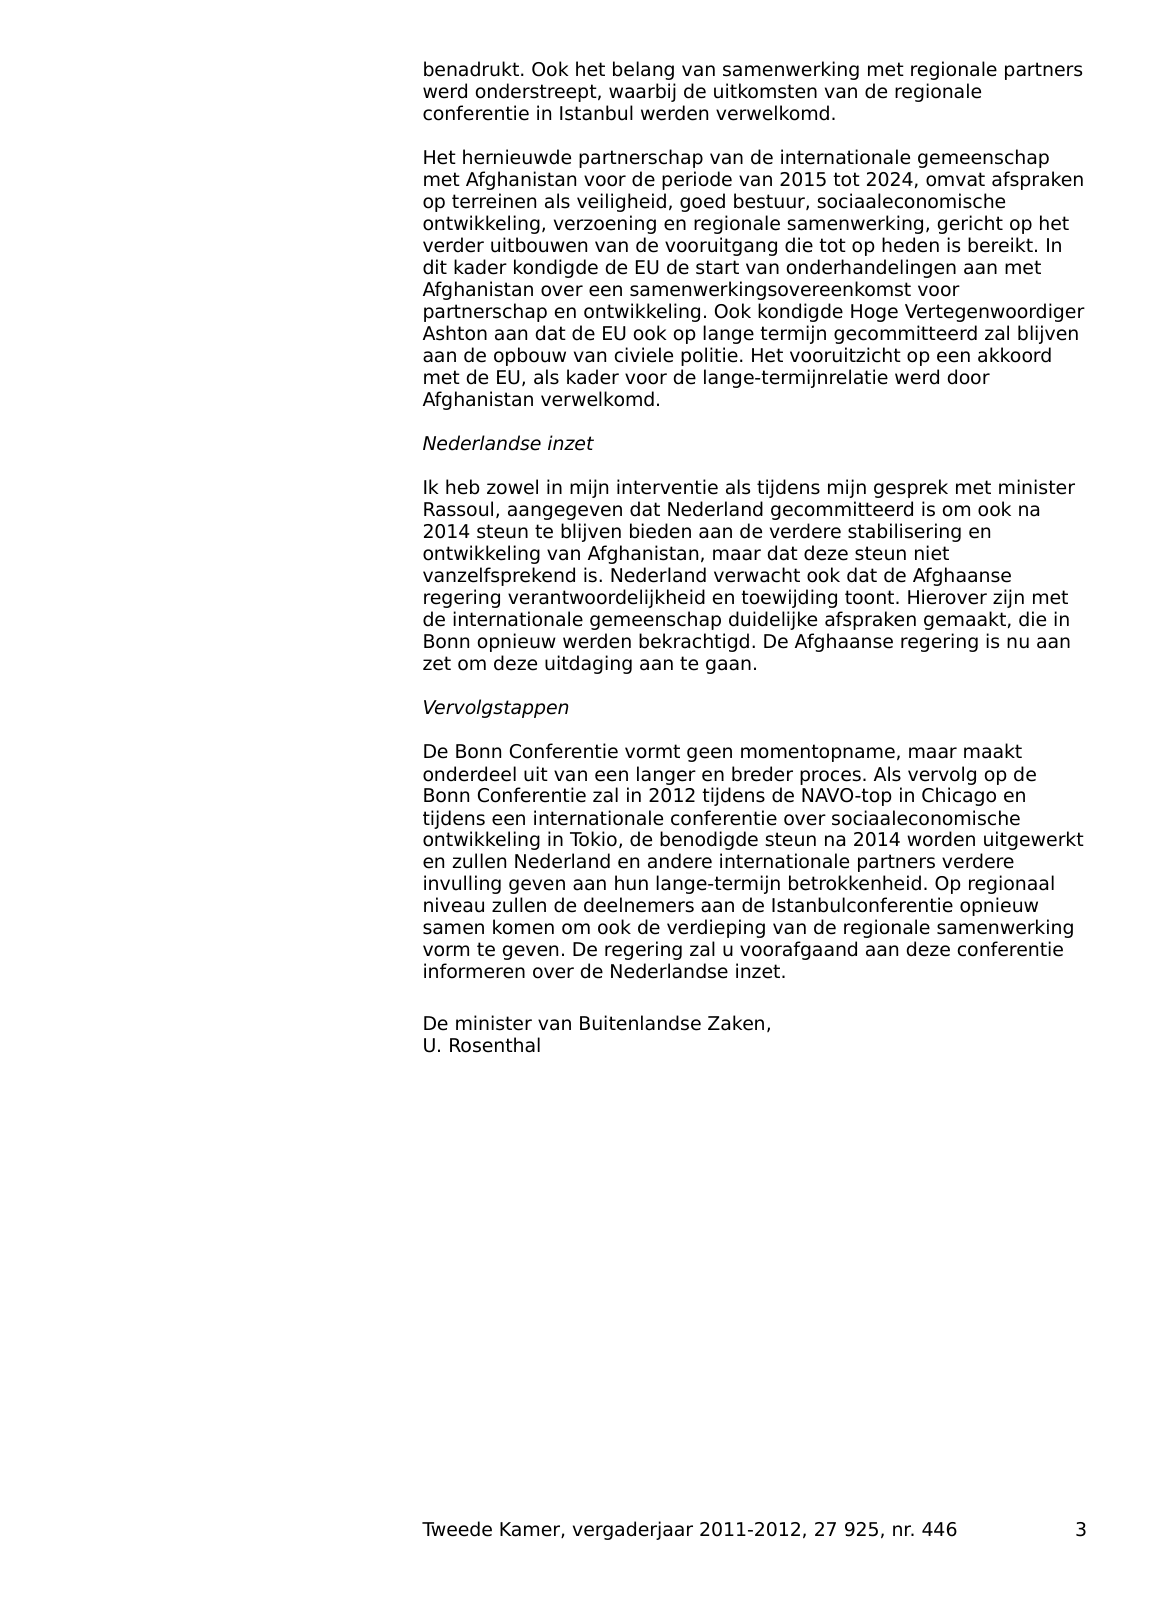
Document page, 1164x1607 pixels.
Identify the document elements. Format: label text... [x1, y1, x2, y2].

text Ik heb zowel in mijn interventie als tijdens mijn gesprek met minister Rassoul, aangegeven dat Nederland gecommitteerd is om ook na 2014 steun te blijven bieden aan de verdere stabilisering en ontwikkeling van Afghanistan, maar dat deze steun niet vanzelfsprekend is. Nederland verwacht ook dat de Afghaanse regering verantwoordelijkheid en toewijding toont. Hierover zijn met de internationale gemeenschap duidelijke afspraken gemaakt, die in Bonn opnieuw werden bekrachtigd. De Afghaanse regering is nu aan zet om deze uitdaging aan te gaan. [422, 477, 1087, 675]
text De minister van Buitenlandse Zaken, U. Rosenthal [422, 1013, 1087, 1057]
text De Bonn Conferentie vormt geen momentopname, maar maakt onderdeel uit van een langer en breder proces. Als vervolg op de Bonn Conferentie zal in 2012 tijdens de NAVO-top in Chicago en tijdens een internationale conferentie over sociaaleconomische ontwikkeling in Tokio, de benodigde steun na 2014 worden uitgewerkt en zullen Nederland en andere internationale partners verdere invulling geven aan hun lange-termijn betrokkenheid. Op regionaal niveau zullen de deelnemers aan de Istanbulconferentie opnieuw samen komen om ook de verdieping van de regionale samenwerking vorm te geven. De regering zal u voorafgaand aan deze conferentie informeren over de Nederlandse inzet. [422, 741, 1087, 983]
text benadrukt. Ook het belang van samenwerking met regionale partners werd onderstreept, waarbij de uitkomsten van de regionale conferentie in Istanbul werden verwelkomd. [422, 59, 1087, 125]
subtitle Vervolgstappen [422, 697, 1087, 719]
text Het hernieuwde partnerschap van de internationale gemeenschap met Afghanistan voor de periode van 2015 tot 2024, omvat afspraken op terreinen als veiligheid, goed bestuur, sociaaleconomische ontwikkeling, verzoening en regionale samenwerking, gericht op het verder uitbouwen van de vooruitgang die tot op heden is bereikt. In dit kader kondigde de EU de start van onderhandelingen aan met Afghanistan over een samenwerkingsovereenkomst voor partnerschap en ontwikkeling. Ook kondigde Hoge Vertegenwoordiger Ashton aan dat de EU ook op lange termijn gecommitteerd zal blijven aan de opbouw van civiele politie. Het vooruitzicht op een akkoord met de EU, als kader voor de lange-termijnrelatie werd door Afghanistan verwelkomd. [422, 147, 1087, 411]
subtitle Nederlandse inzet [422, 433, 1087, 455]
